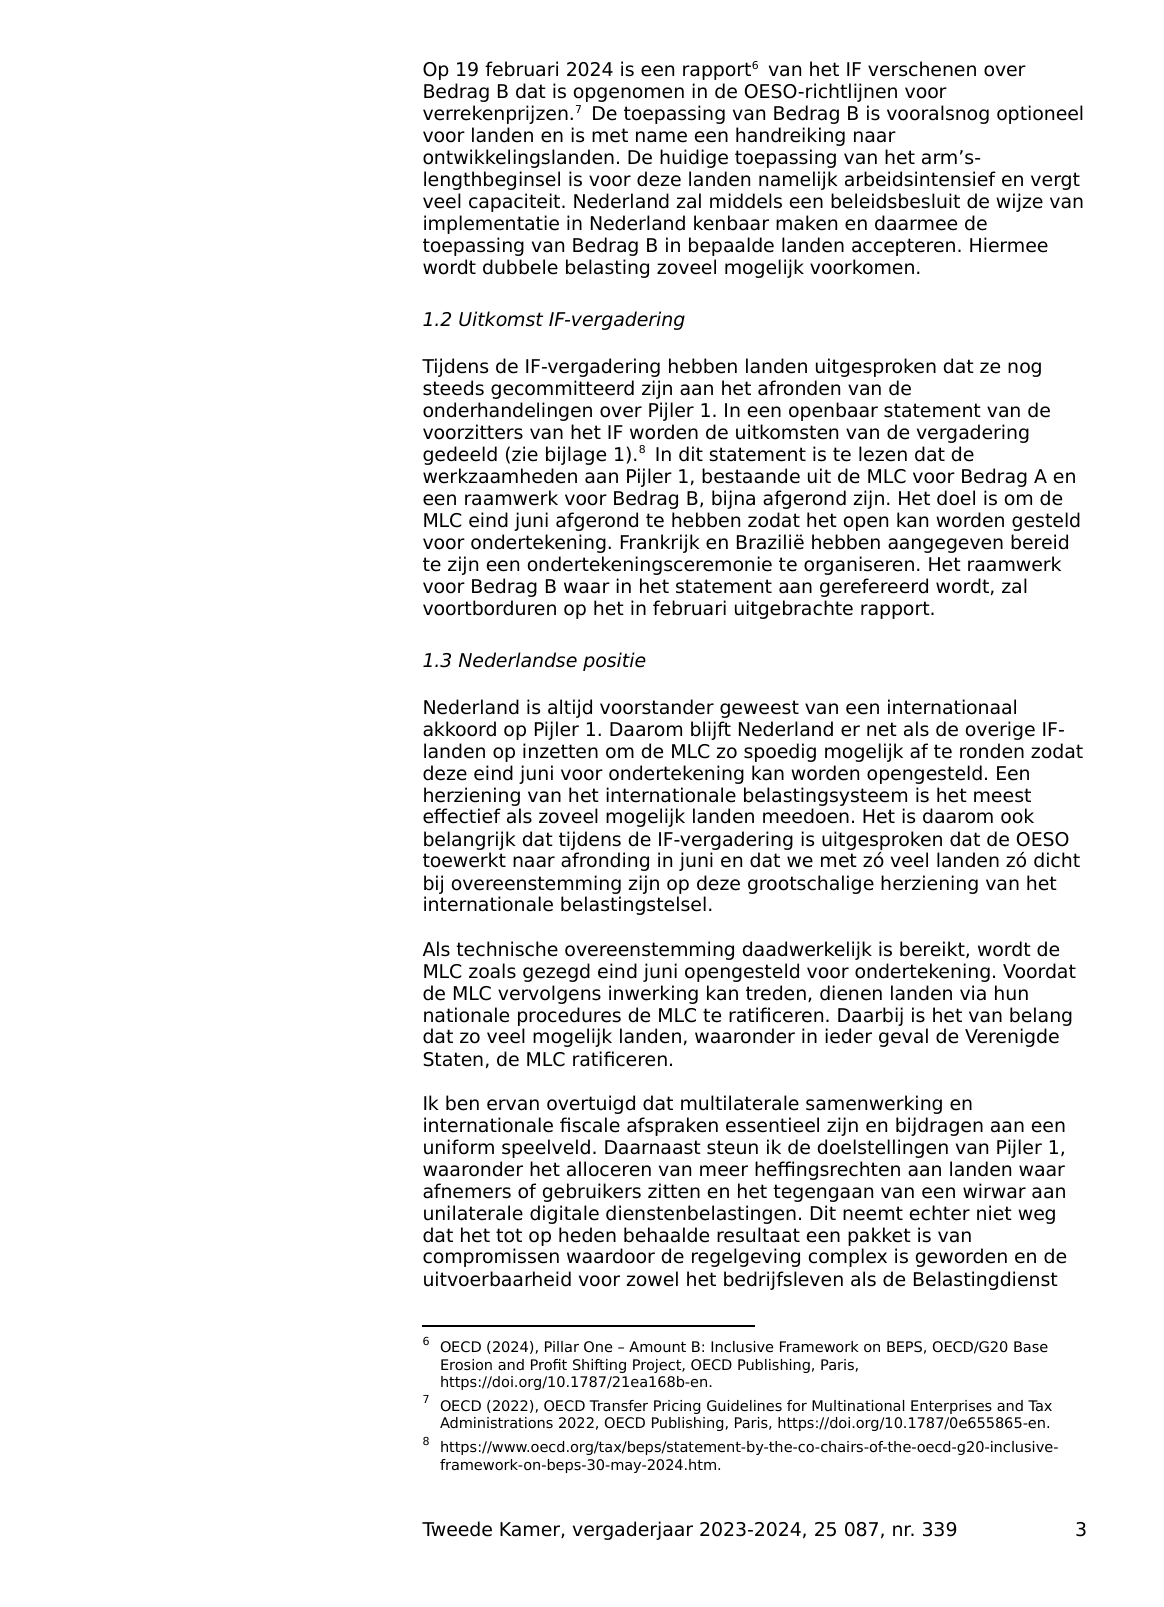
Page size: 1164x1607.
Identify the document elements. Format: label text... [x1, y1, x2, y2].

subtitle 1.3 Nederlandse positie [422, 649, 1087, 672]
text Op 19 februari 2024 is een rapport van het IF verschenen over Bedrag B dat is opgenomen in de OESO-richtlijnen voor verrekenprijzen. De toepassing van Bedrag B is vooralsnog optioneel voor landen en is met name een handreiking naar ontwikkelingslanden. De huidige toepassing van het arm’s-lengthbeginsel is voor deze landen namelijk arbeidsintensief en vergt veel capaciteit. Nederland zal middels een beleidsbesluit de wijze van implementatie in Nederland kenbaar maken en daarmee de toepassing van Bedrag B in bepaalde landen accepteren. Hiermee wordt dubbele belasting zoveel mogelijk voorkomen. [422, 59, 1087, 279]
text OECD (2024), Pillar One – Amount B: Inclusive Framework on BEPS, OECD/G20 Base Erosion and Profit Shifting Project, OECD Publishing, Paris, https://doi.org/10.1787/21ea168b-en. [422, 1335, 1087, 1391]
text OECD (2022), OECD Transfer Pricing Guidelines for Multinational Enterprises and Tax Administrations 2022, OECD Publishing, Paris, https://doi.org/10.1787/0e655865-en. [422, 1393, 1087, 1432]
subtitle 1.2 Uitkomst IF-vergadering [422, 309, 1087, 331]
text Nederland is altijd voorstander geweest van een internationaal akkoord op Pijler 1. Daarom blijft Nederland er net als de overige IF-landen op inzetten om de MLC zo spoedig mogelijk af te ronden zodat deze eind juni voor ondertekening kan worden opengesteld. Een herziening van het internationale belastingsysteem is het meest effectief als zoveel mogelijk landen meedoen. Het is daarom ook belangrijk dat tijdens de IF-vergadering is uitgesproken dat de OESO toewerkt naar afronding in juni en dat we met zó veel landen zó dicht bij overeenstemming zijn op deze grootschalige herziening van het internationale belastingstelsel. [422, 697, 1087, 916]
text Ik ben ervan overtuigd dat multilaterale samenwerking en internationale fiscale afspraken essentieel zijn en bijdragen aan een uniform speelveld. Daarnaast steun ik de doelstellingen van Pijler 1, waaronder het alloceren van meer heffingsrechten aan landen waar afnemers of gebruikers zitten en het tegengaan van een wirwar aan unilaterale digitale dienstenbelastingen. Dit neemt echter niet weg dat het tot op heden behaalde resultaat een pakket is van compromissen waardoor de regelgeving complex is geworden en de uitvoerbaarheid voor zowel het bedrijfsleven als de Belastingdienst [422, 1093, 1087, 1290]
text Tijdens de IF-vergadering hebben landen uitgesproken dat ze nog steeds gecommitteerd zijn aan het afronden van de onderhandelingen over Pijler 1. In een openbaar statement van de voorzitters van het IF worden de uitkomsten van de vergadering gedeeld (zie bijlage 1). In dit statement is te lezen dat de werkzaamheden aan Pijler 1, bestaande uit de MLC voor Bedrag A en een raamwerk voor Bedrag B, bijna afgerond zijn. Het doel is om de MLC eind juni afgerond te hebben zodat het open kan worden gesteld voor ondertekening. Frankrijk en Brazilië hebben aangegeven bereid te zijn een ondertekeningsceremonie te organiseren. Het raamwerk voor Bedrag B waar in het statement aan gerefereerd wordt, zal voortborduren op het in februari uitgebrachte rapport. [422, 356, 1087, 619]
text Als technische overeenstemming daadwerkelijk is bereikt, wordt de MLC zoals gezegd eind juni opengesteld voor ondertekening. Voordat de MLC vervolgens inwerking kan treden, dienen landen via hun nationale procedures de MLC te ratificeren. Daarbij is het van belang dat zo veel mogelijk landen, waaronder in ieder geval de Verenigde Staten, de MLC ratificeren. [422, 938, 1087, 1070]
text https://www.oecd.org/tax/beps/statement-by-the-co-chairs-of-the-oecd-g20-inclusive-framework-on-beps-30-may-2024.htm. [422, 1435, 1087, 1474]
